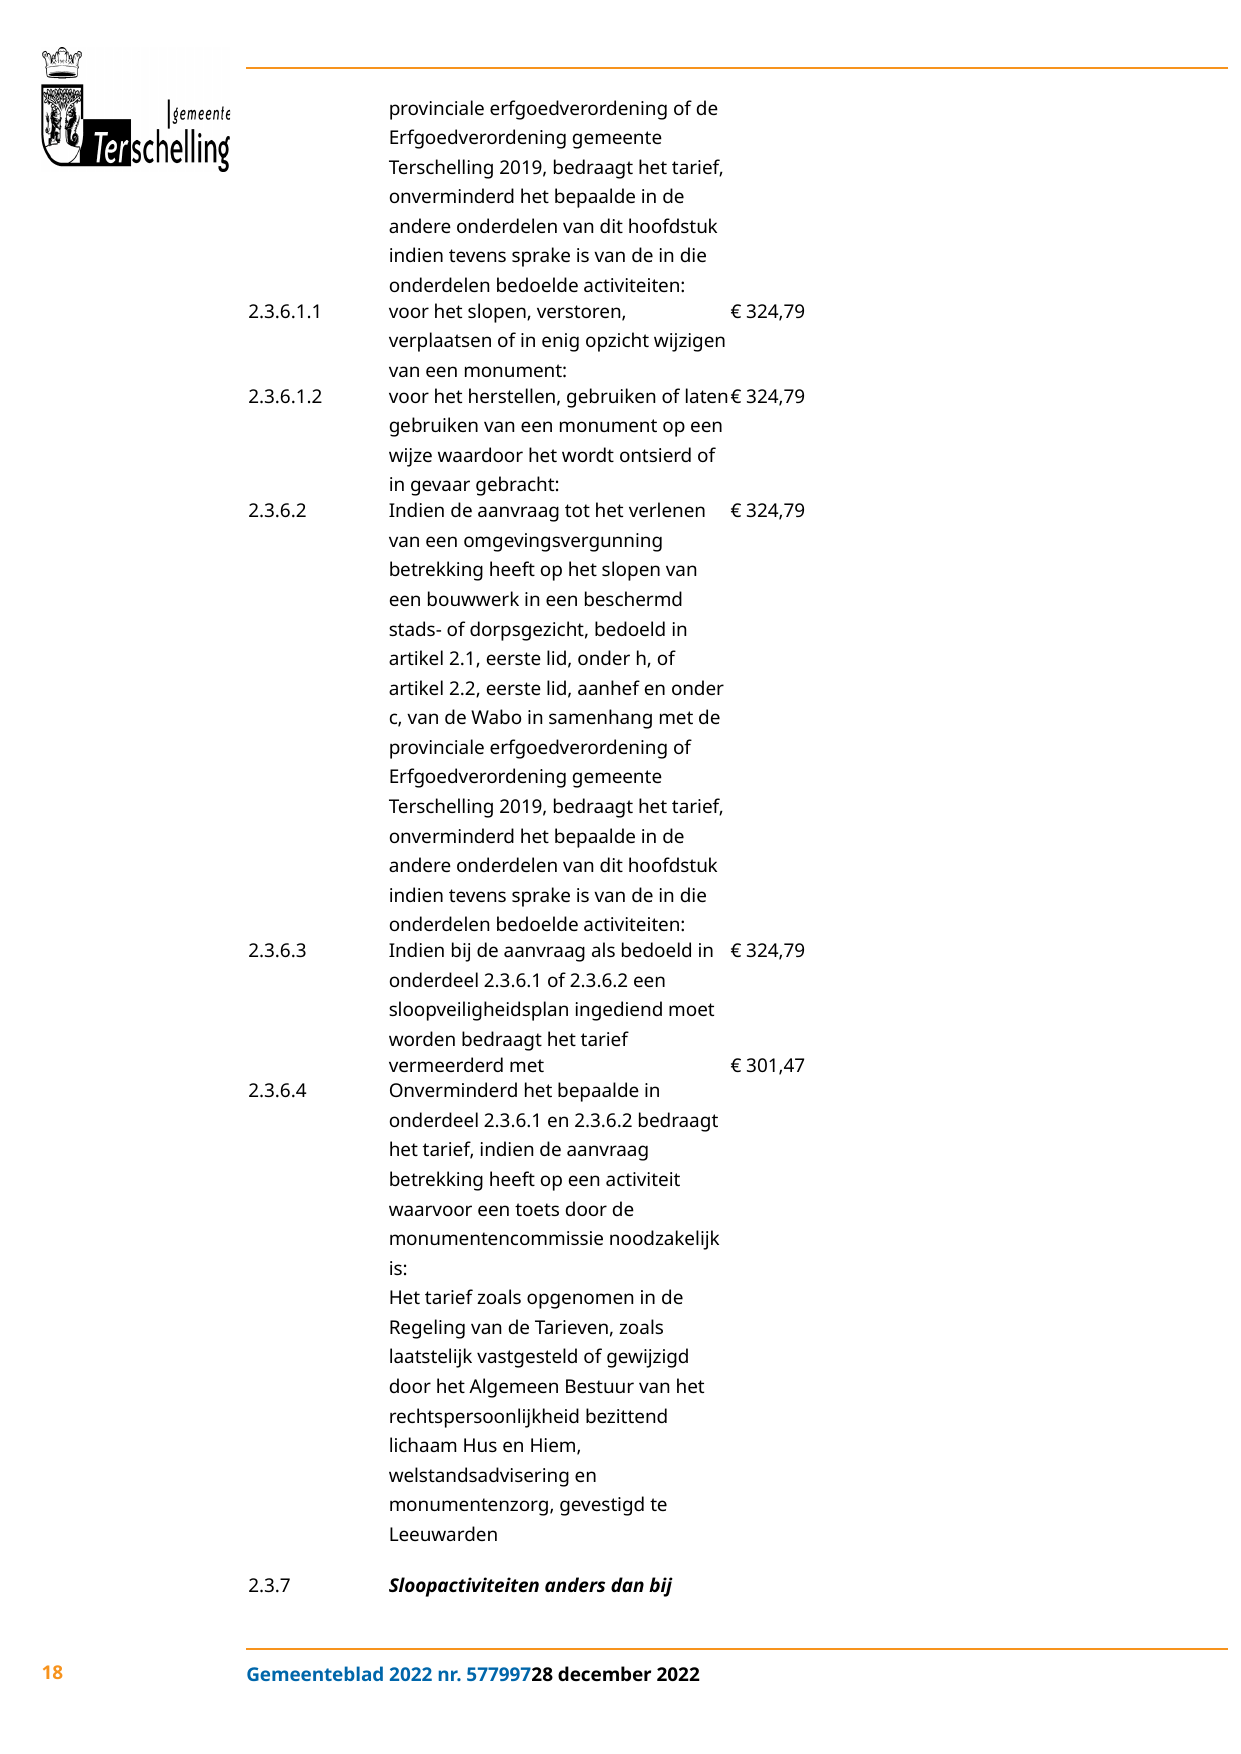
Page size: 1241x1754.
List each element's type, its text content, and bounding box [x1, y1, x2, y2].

table_cell [730, 95, 1152, 298]
table_cell 2.3.6.2 [248, 498, 388, 937]
table_cell € 301,47 [730, 1052, 1152, 1077]
table_cell Indien bij de aanvraag als bedoeld in onderdeel 2.3.6.1 of 2.3.6.2 een sloopveiligheidsplan ingediend moet worden bedraagt het tarief [389, 937, 730, 1052]
table_cell [730, 1573, 1152, 1598]
table_cell [389, 1547, 730, 1573]
table_cell vermeerderd met [389, 1052, 730, 1077]
table_cell € 324,79 [730, 383, 1152, 497]
picture [41, 47, 231, 172]
table_cell 2.3.6.4 [248, 1078, 388, 1547]
table_cell € 324,79 [730, 298, 1152, 383]
table_cell [730, 1078, 1152, 1547]
table_cell € 324,79 [730, 937, 1152, 1052]
table_cell 2.3.6.1.1 [248, 298, 388, 383]
table_cell 2.3.6.1.2 [248, 383, 388, 497]
table_cell 2.3.7 [248, 1573, 388, 1598]
table_cell voor het herstellen, gebruiken of laten gebruiken van een monument op een wijze waardoor het wordt ontsierd of in gevaar gebracht: [389, 383, 730, 497]
table_cell voor het slopen, verstoren, verplaatsen of in enig opzicht wijzigen van een monument: [389, 298, 730, 383]
table_cell provinciale erfgoedverordening of de Erfgoedverordening gemeente Terschelling 2019, bedraagt het tarief, onverminderd het bepaalde in de andere onderdelen van dit hoofdstuk indien tevens sprake is van de in die onderdelen bedoelde activiteiten: [389, 95, 730, 298]
table_cell 2.3.6.3 [248, 937, 388, 1052]
table_cell [248, 1052, 388, 1077]
table_cell [248, 95, 388, 298]
table_cell Sloopactiviteiten anders dan bij [389, 1573, 730, 1598]
table_cell € 324,79 [730, 498, 1152, 937]
table_cell Indien de aanvraag tot het verlenen van een omgevingsvergunning betrekking heeft op het slopen van een bouwwerk in een beschermd stads- of dorpsgezicht, bedoeld in artikel 2.1, eerste lid, onder h, of artikel 2.2, eerste lid, aanhef en onder c, van de Wabo in samenhang met de provinciale erfgoedverordening of Erfgoedverordening gemeente Terschelling 2019, bedraagt het tarief, onverminderd het bepaalde in de andere onderdelen van dit hoofdstuk indien tevens sprake is van de in die onderdelen bedoelde activiteiten: [389, 498, 730, 937]
table_cell [248, 1547, 388, 1573]
table_cell [730, 1547, 1152, 1573]
table_cell Onverminderd het bepaalde in onderdeel 2.3.6.1 en 2.3.6.2 bedraagt het tarief, indien de aanvraag betrekking heeft op een activiteit waarvoor een toets door de monumentencommissie noodzakelijk is: Het tarief zoals opgenomen in de Regeling van de Tarieven, zoals laatstelijk vastgesteld of gewijzigd door het Algemeen Bestuur van het rechtspersoonlijkheid bezittend lichaam Hus en Hiem, welstandsadvisering en monumentenzorg, gevestigd te Leeuwarden [389, 1078, 730, 1547]
